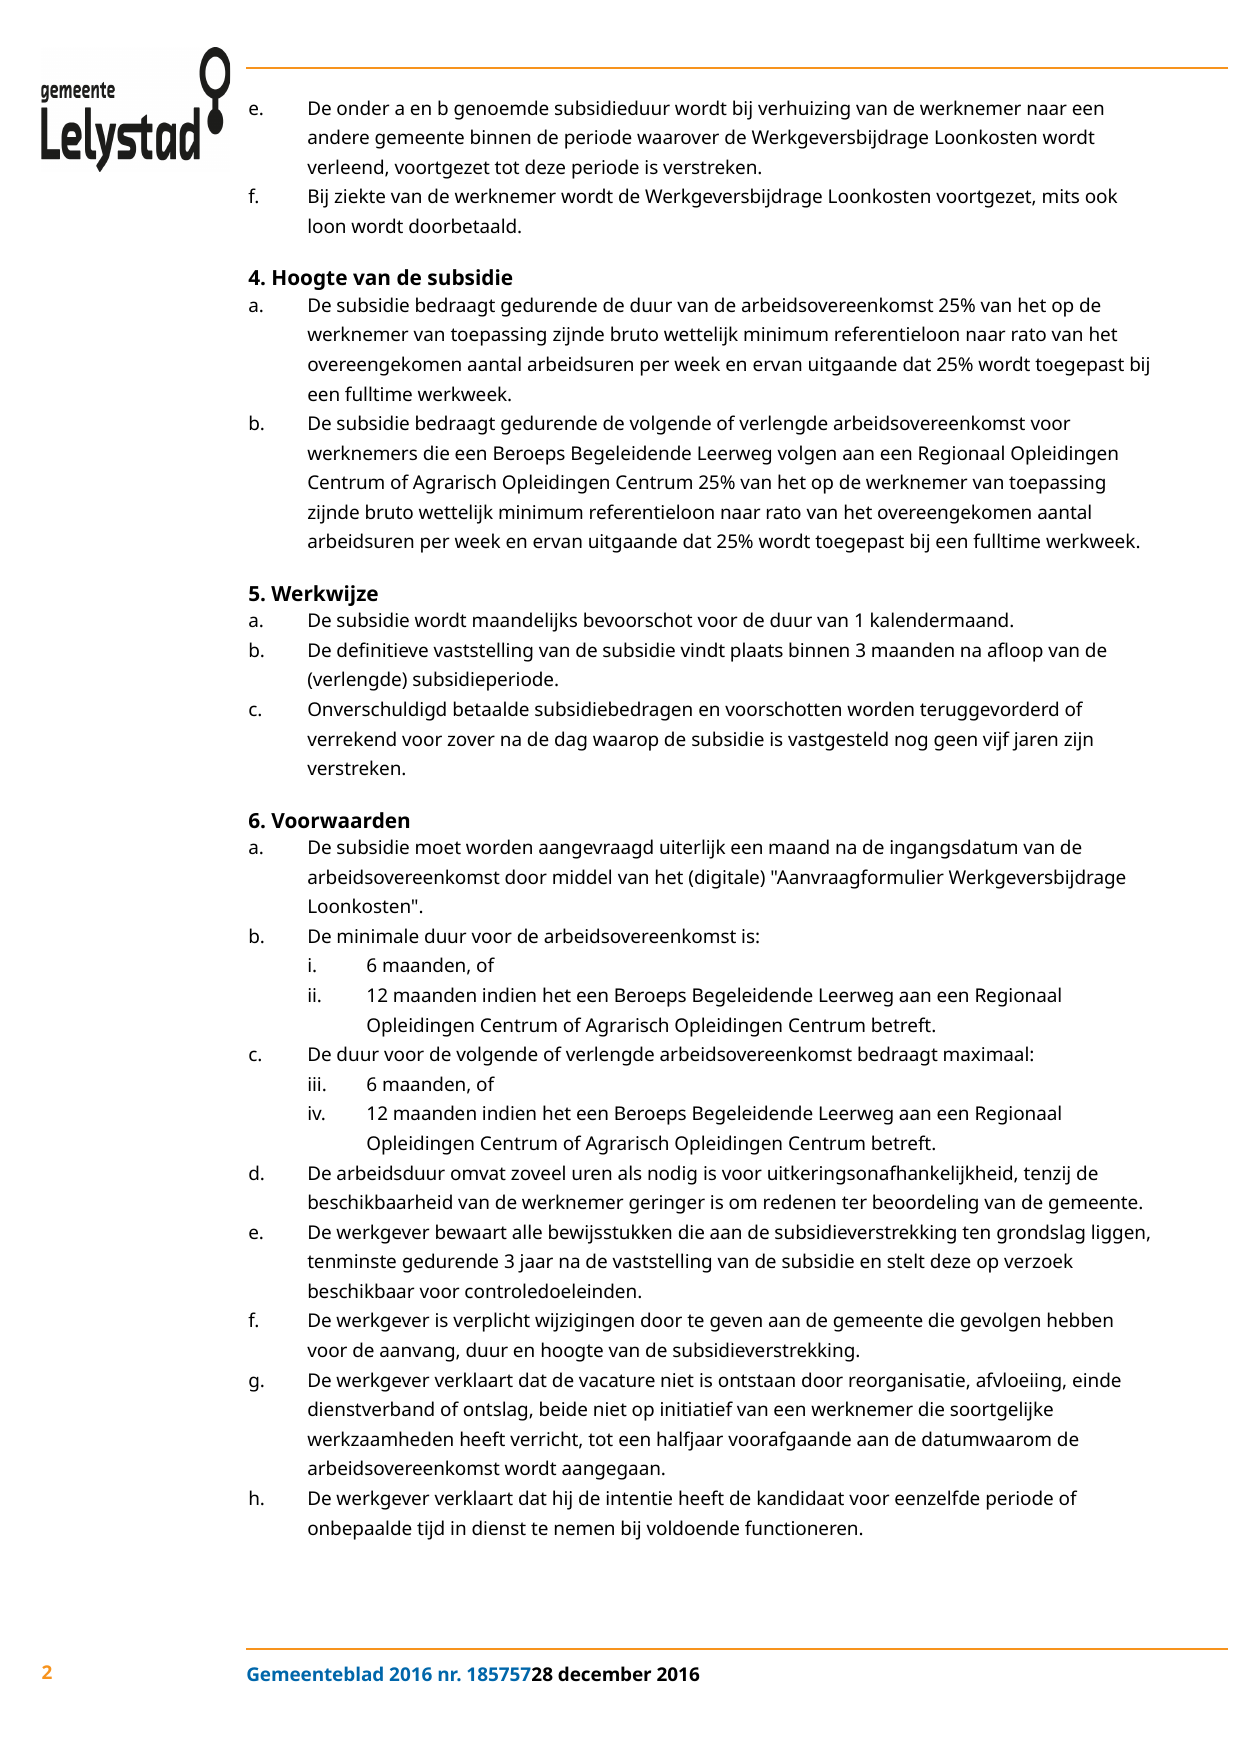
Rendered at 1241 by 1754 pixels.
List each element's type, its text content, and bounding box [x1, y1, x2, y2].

list De werkgever is verplicht wijzigingen door te geven aan de gemeente die gevolgen hebben voor de aanvang, duur en hoogte van de subsidieverstrekking. [248, 1308, 1152, 1363]
list De duur voor de volgende of verlengde arbeidsovereenkomst bedraagt maximaal: [248, 1041, 1152, 1067]
list De werkgever verklaart dat de vacature niet is ontstaan door reorganisatie, afvloeiing, einde dienstverband of ontslag, beide niet op initiatief van een werknemer die soortgelijke werkzaamheden heeft verricht, tot een halfjaar voorafgaande aan de datumwaarom de arbeidsovereenkomst wordt aangegaan. [248, 1367, 1152, 1481]
list Onverschuldigd betaalde subsidiebedragen en voorschotten worden teruggevorderd of verrekend voor zover na de dag waarop de subsidie is vastgesteld nog geen vijf jaren zijn verstreken. [248, 696, 1152, 781]
list 6 maanden, of [307, 953, 1152, 978]
list De werkgever verklaart dat hij de intentie heeft de kandidaat voor eenzelfde periode of onbepaalde tijd in dienst te nemen bij voldoende functioneren. [248, 1485, 1152, 1540]
list 6 maanden, of [307, 1071, 1152, 1097]
list De definitieve vaststelling van de subsidie vindt plaats binnen 3 maanden na afloop van de (verlengde) subsidieperiode. [248, 637, 1152, 692]
list De minimale duur voor de arbeidsovereenkomst is: [248, 923, 1152, 949]
list De arbeidsduur omvat zoveel uren als nodig is voor uitkeringsonafhankelijkheid, tenzij de beschikbaarheid van de werknemer geringer is om redenen ter beoordeling van de gemeente. [248, 1160, 1152, 1215]
list De onder a en b genoemde subsidieduur wordt bij verhuizing van de werknemer naar een andere gemeente binnen de periode waarover de Werkgeversbijdrage Loonkosten wordt verleend, voortgezet tot deze periode is verstreken. [248, 95, 1152, 180]
list Bij ziekte van de werknemer wordt de Werkgeversbijdrage Loonkosten voortgezet, mits ook loon wordt doorbetaald. [248, 183, 1152, 239]
list De subsidie bedraagt gedurende de duur van de arbeidsovereenkomst 25% van het op de werknemer van toepassing zijnde bruto wettelijk minimum referentieloon naar rato van het overeengekomen aantal arbeidsuren per week en ervan uitgaande dat 25% wordt toegepast bij een fulltime werkweek. [248, 292, 1152, 406]
list De werkgever bewaart alle bewijsstukken die aan de subsidieverstrekking ten grondslag liggen, tenminste gedurende 3 jaar na de vaststelling van de subsidie en stelt deze op verzoek beschikbaar voor controledoeleinden. [248, 1219, 1152, 1304]
list De subsidie wordt maandelijks bevoorschot voor de duur van 1 kalendermaand. [248, 607, 1152, 633]
picture [41, 47, 231, 172]
text 6. Voorwaarden [248, 806, 1152, 834]
text 5. Werkwijze [248, 579, 1152, 607]
text 4. Hoogte van de subsidie [248, 263, 1152, 292]
list 12 maanden indien het een Beroeps Begeleidende Leerweg aan een Regionaal Opleidingen Centrum of Agrarisch Opleidingen Centrum betreft. [307, 1101, 1152, 1156]
list 12 maanden indien het een Beroeps Begeleidende Leerweg aan een Regionaal Opleidingen Centrum of Agrarisch Opleidingen Centrum betreft. [307, 982, 1152, 1037]
list De subsidie bedraagt gedurende de volgende of verlengde arbeidsovereenkomst voor werknemers die een Beroeps Begeleidende Leerweg volgen aan een Regionaal Opleidingen Centrum of Agrarisch Opleidingen Centrum 25% van het op de werknemer van toepassing zijnde bruto wettelijk minimum referentieloon naar rato van het overeengekomen aantal arbeidsuren per week en ervan uitgaande dat 25% wordt toegepast bij een fulltime werkweek. [248, 410, 1152, 554]
list De subsidie moet worden aangevraagd uiterlijk een maand na de ingangsdatum van de arbeidsovereenkomst door middel van het (digitale) "Aanvraagformulier Werkgeversbijdrage Loonkosten". [248, 834, 1152, 919]
